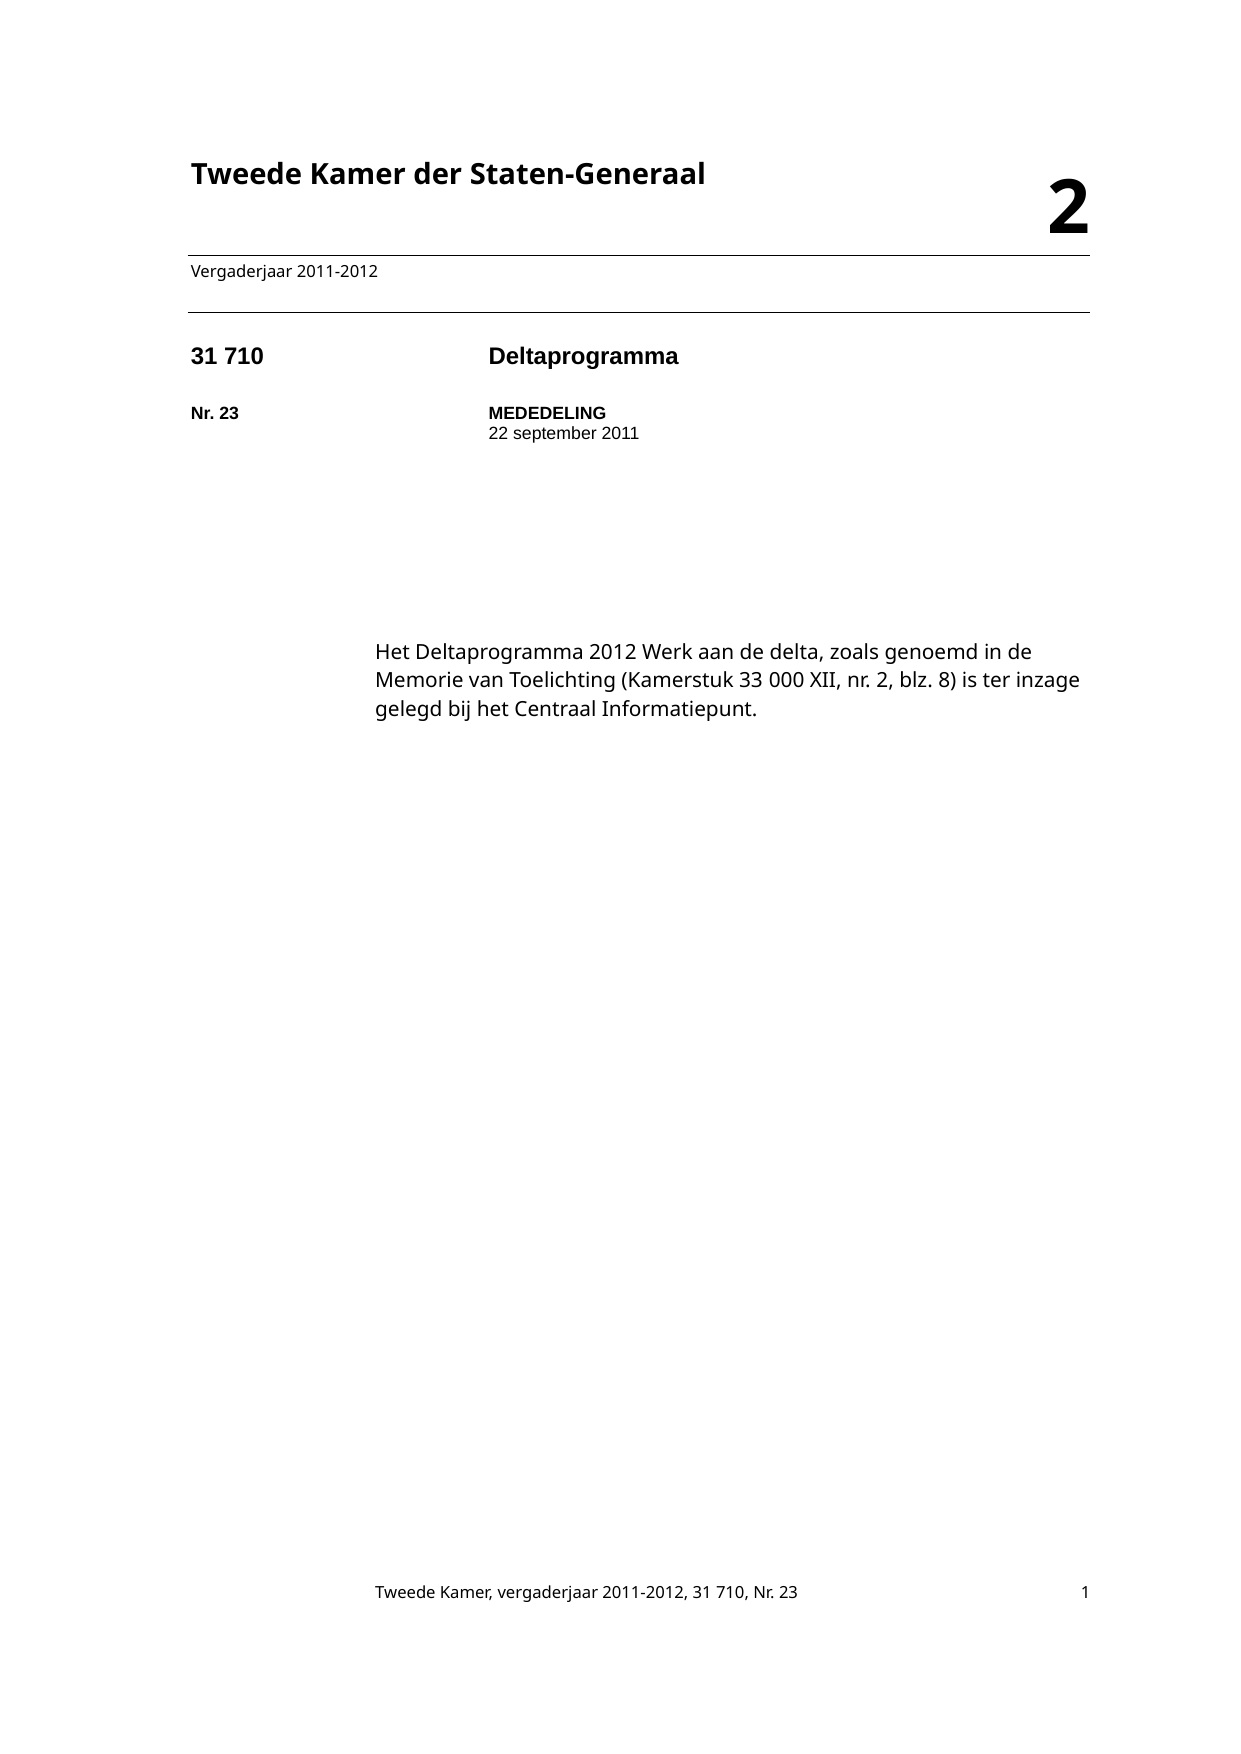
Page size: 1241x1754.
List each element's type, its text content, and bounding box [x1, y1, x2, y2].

table_cell MEDEDELING 22 september 2011 [485, 399, 1090, 518]
table_header Tweede Kamer der Staten-Generaal [188, 150, 909, 255]
table_header 2 [910, 150, 1090, 255]
text Het Deltaprogramma 2012 Werk aan de delta, zoals genoemd in de Memorie van Toelichting (Kamerstuk 33 000 XII, nr. 2, blz. 8) is ter inzage gelegd bij het Centraal Informatiepunt. [375, 637, 1090, 722]
table_cell Vergaderjaar 2011-2012 [188, 256, 485, 312]
table_cell [188, 313, 485, 339]
table_cell [485, 256, 1090, 312]
table_cell Nr. 23 [188, 399, 485, 518]
table_cell Deltaprogramma [485, 339, 1090, 399]
table_cell [485, 313, 1090, 339]
table_cell 31 710 [188, 339, 485, 399]
